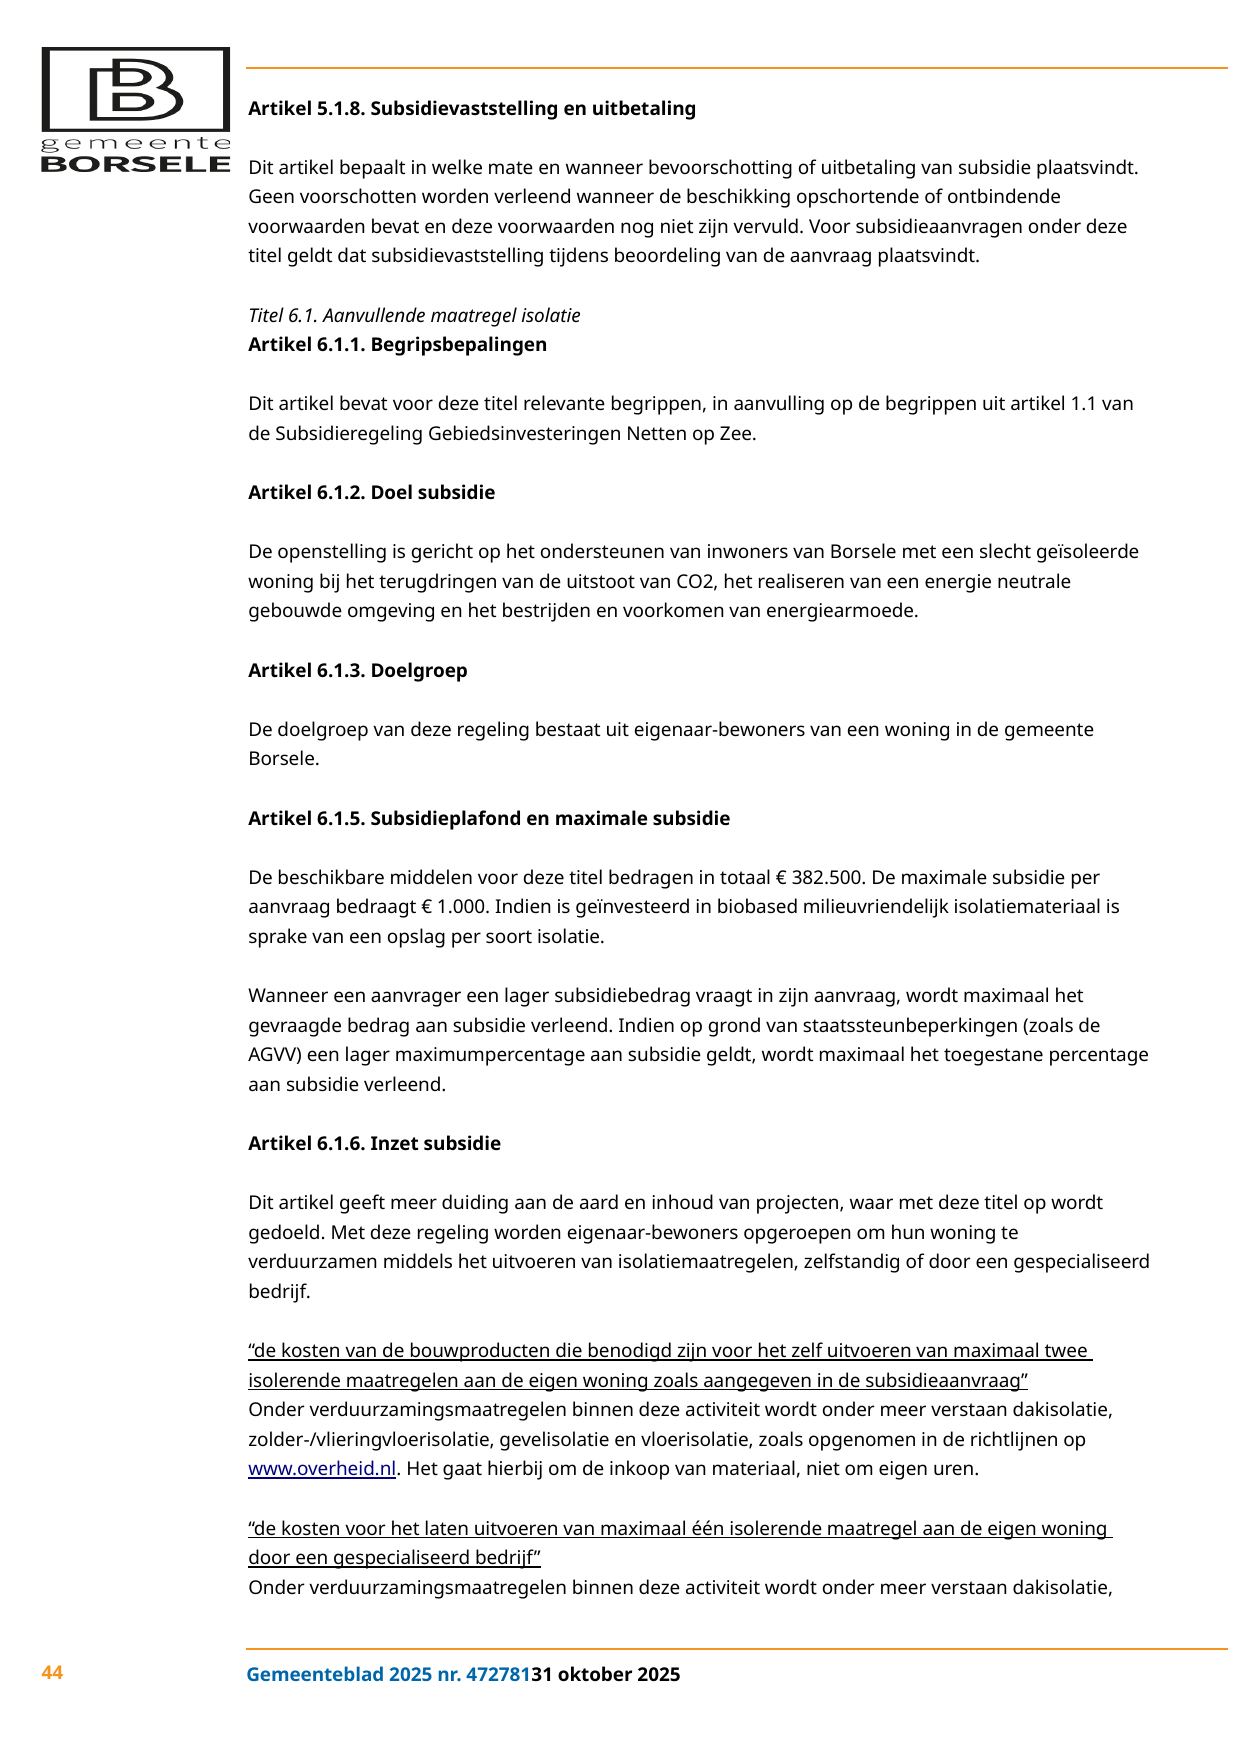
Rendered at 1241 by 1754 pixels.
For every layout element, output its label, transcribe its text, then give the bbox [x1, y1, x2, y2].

text “de kosten van de bouwproducten die benodigd zijn voor het zelf uitvoeren van maximaal twee isolerende maatregelen aan de eigen woning zoals aangegeven in de subsidieaanvraag” [248, 1337, 1152, 1393]
text Artikel 6.1.3. Doelgroep [248, 657, 1152, 683]
text Dit artikel bepaalt in welke mate en wanneer bevoorschotting of uitbetaling van subsidie plaatsvindt. Geen voorschotten worden verleend wanneer de beschikking opschortende of ontbindende voorwaarden bevat en deze voorwaarden nog niet zijn vervuld. Voor subsidieaanvragen onder deze titel geldt dat subsidievaststelling tijdens beoordeling van de aanvraag plaatsvindt. [248, 154, 1152, 268]
picture [41, 47, 231, 172]
text Titel 6.1. Aanvullende maatregel isolatie [248, 302, 1152, 328]
text Artikel 6.1.5. Subsidieplafond en maximale subsidie [248, 805, 1152, 831]
text De beschikbare middelen voor deze titel bedragen in totaal € 382.500. De maximale subsidie per aanvraag bedraagt € 1.000. Indien is geïnvesteerd in biobased milieuvriendelijk isolatiemateriaal is sprake van een opslag per soort isolatie. [248, 864, 1152, 949]
text Onder verduurzamingsmaatregelen binnen deze activiteit wordt onder meer verstaan dakisolatie, zolder-/vlieringvloerisolatie, gevelisolatie en vloerisolatie, zoals opgenomen in de richtlijnen op www.overheid.nl. Het gaat hierbij om de inkoop van materiaal, niet om eigen uren. [248, 1396, 1152, 1481]
text Artikel 6.1.6. Inzet subsidie [248, 1130, 1152, 1156]
text Artikel 5.1.8. Subsidievaststelling en uitbetaling [248, 95, 1152, 121]
text Artikel 6.1.2. Doel subsidie [248, 479, 1152, 505]
text De doelgroep van deze regeling bestaat uit eigenaar-bewoners van een woning in de gemeente Borsele. [248, 716, 1152, 771]
text “de kosten voor het laten uitvoeren van maximaal één isolerende maatregel aan de eigen woning door een gespecialiseerd bedrijf” [248, 1515, 1152, 1570]
text Wanneer een aanvrager een lager subsidiebedrag vraagt in zijn aanvraag, wordt maximaal het gevraagde bedrag aan subsidie verleend. Indien op grond van staatssteunbeperkingen (zoals de AGVV) een lager maximumpercentage aan subsidie geldt, wordt maximaal het toegestane percentage aan subsidie verleend. [248, 982, 1152, 1097]
text Onder verduurzamingsmaatregelen binnen deze activiteit wordt onder meer verstaan dakisolatie, [248, 1574, 1152, 1600]
text Dit artikel geeft meer duiding aan de aard en inhoud van projecten, waar met deze titel op wordt gedoeld. Met deze regeling worden eigenaar-bewoners opgeroepen om hun woning te verduurzamen middels het uitvoeren van isolatiemaatregelen, zelfstandig of door een gespecialiseerd bedrijf. [248, 1189, 1152, 1304]
text De openstelling is gericht op het ondersteunen van inwoners van Borsele met een slecht geïsoleerde woning bij het terugdringen van de uitstoot van CO2, het realiseren van een energie neutrale gebouwde omgeving en het bestrijden en voorkomen van energiearmoede. [248, 538, 1152, 623]
text Dit artikel bevat voor deze titel relevante begrippen, in aanvulling op de begrippen uit artikel 1.1 van de Subsidieregeling Gebiedsinvesteringen Netten op Zee. [248, 391, 1152, 446]
text Artikel 6.1.1. Begripsbepalingen [248, 331, 1152, 357]
